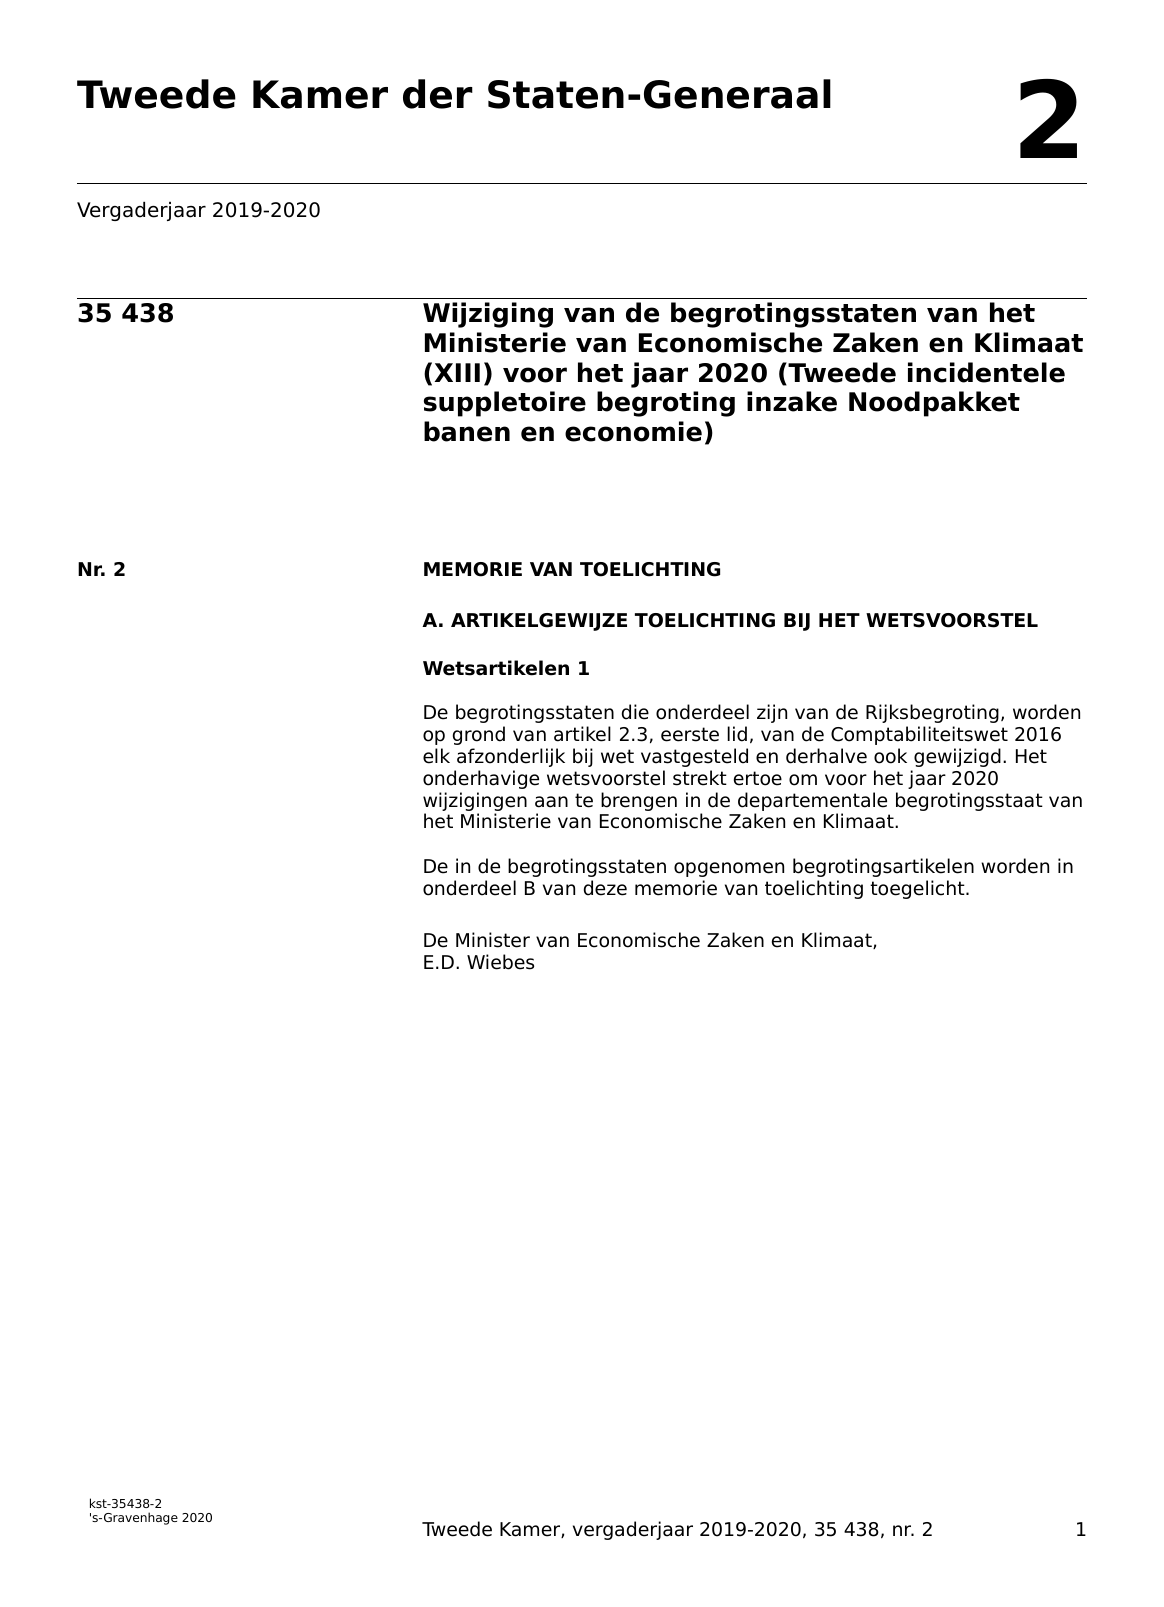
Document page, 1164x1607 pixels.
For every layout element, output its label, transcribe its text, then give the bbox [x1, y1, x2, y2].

subtitle Nr. 2 MEMORIE VAN TOELICHTING [77, 558, 1087, 580]
table_header Tweede Kamer der Staten-Generaal [77, 59, 886, 183]
text 's-Gravenhage 2020 [88, 1511, 323, 1525]
table_cell Vergaderjaar 2019-2020 [77, 184, 1087, 298]
text De in de begrotingsstaten opgenomen begrotingsartikelen worden in onderdeel B van deze memorie van toelichting toegelicht. [422, 856, 1087, 899]
text De begrotingsstaten die onderdeel zijn van de Rijksbegroting, worden op grond van artikel 2.3, eerste lid, van de Comptabiliteitswet 2016 elk afzonderlijk bij wet vastgesteld en derhalve ook gewijzigd. Het onderhavige wetsvoorstel strekt ertoe om voor het jaar 2020 wijzigingen aan te brengen in de departementale begrotingsstaat van het Ministerie van Economische Zaken en Klimaat. [422, 702, 1087, 833]
text kst-35438-2 [88, 1497, 323, 1511]
table_header 2 [886, 59, 1087, 183]
text De Minister van Economische Zaken en Klimaat, E.D. Wiebes [422, 929, 1087, 973]
subtitle Wetsartikelen 1 [422, 657, 1087, 679]
subtitle A. ARTIKELGEWIJZE TOELICHTING BIJ HET WETSVOORSTEL [422, 610, 1087, 632]
subtitle 35 438 Wijziging van de begrotingsstaten van het Ministerie van Economische Zaken en Klimaat (XIII) voor het jaar 2020 (Tweede incidentele suppletoire begroting inzake Noodpakket banen en economie) [77, 299, 1087, 447]
